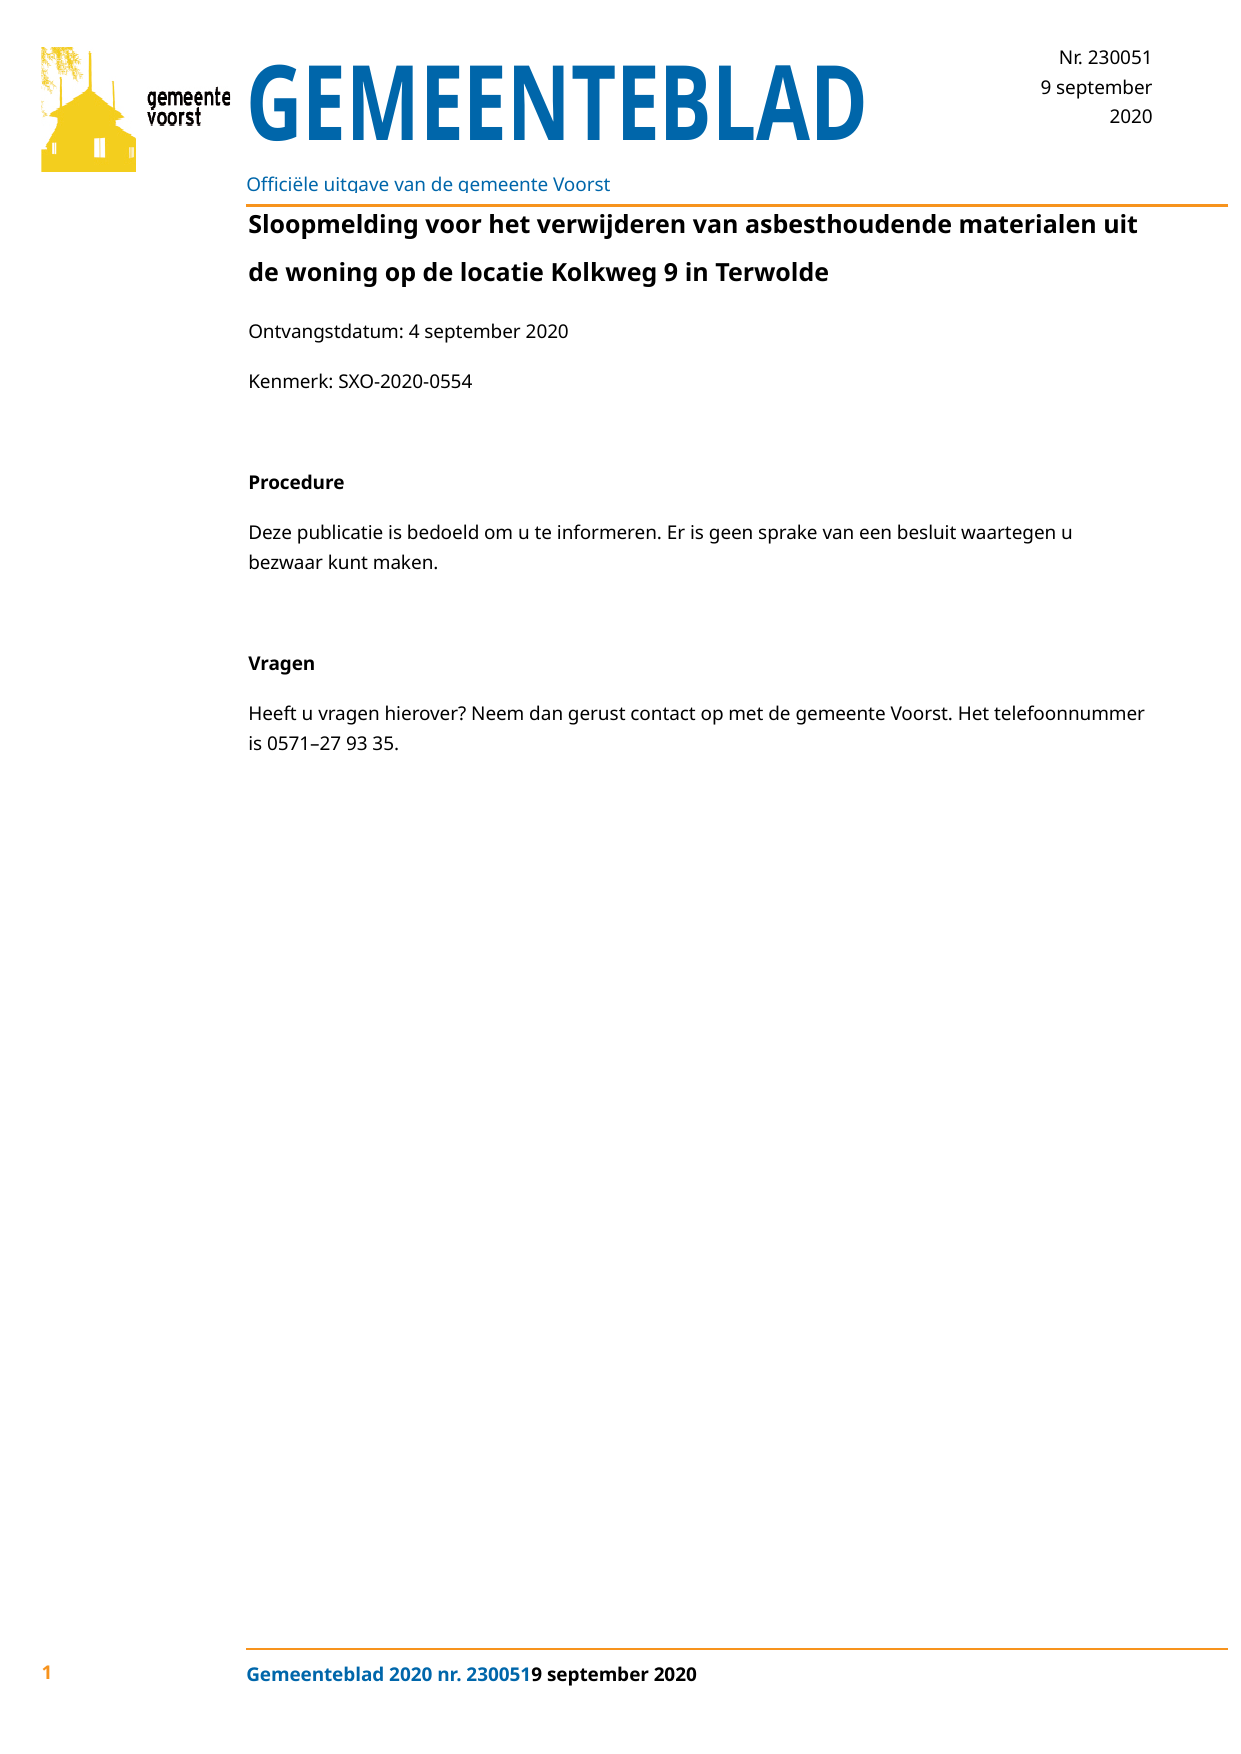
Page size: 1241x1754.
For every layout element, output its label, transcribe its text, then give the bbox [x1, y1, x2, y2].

text Procedure [248, 469, 1152, 495]
text Ontvangstdatum: 4 september 2020 [248, 318, 1152, 344]
picture [41, 47, 231, 172]
text Heeft u vragen hierover? Neem dan gerust contact op met de gemeente Voorst. Het telefoonnummer is 0571–27 93 35. [248, 700, 1152, 756]
text Deze publicatie is bedoeld om u te informeren. Er is geen sprake van een besluit waartegen u bezwaar kunt maken. [248, 519, 1152, 575]
text Sloopmelding voor het verwijderen van asbesthoudende materialen uit de woning op de locatie Kolkweg 9 in Terwolde [248, 207, 1152, 288]
text Vragen [248, 650, 1152, 676]
text Kenmerk: SXO-2020-0554 [248, 368, 1152, 394]
